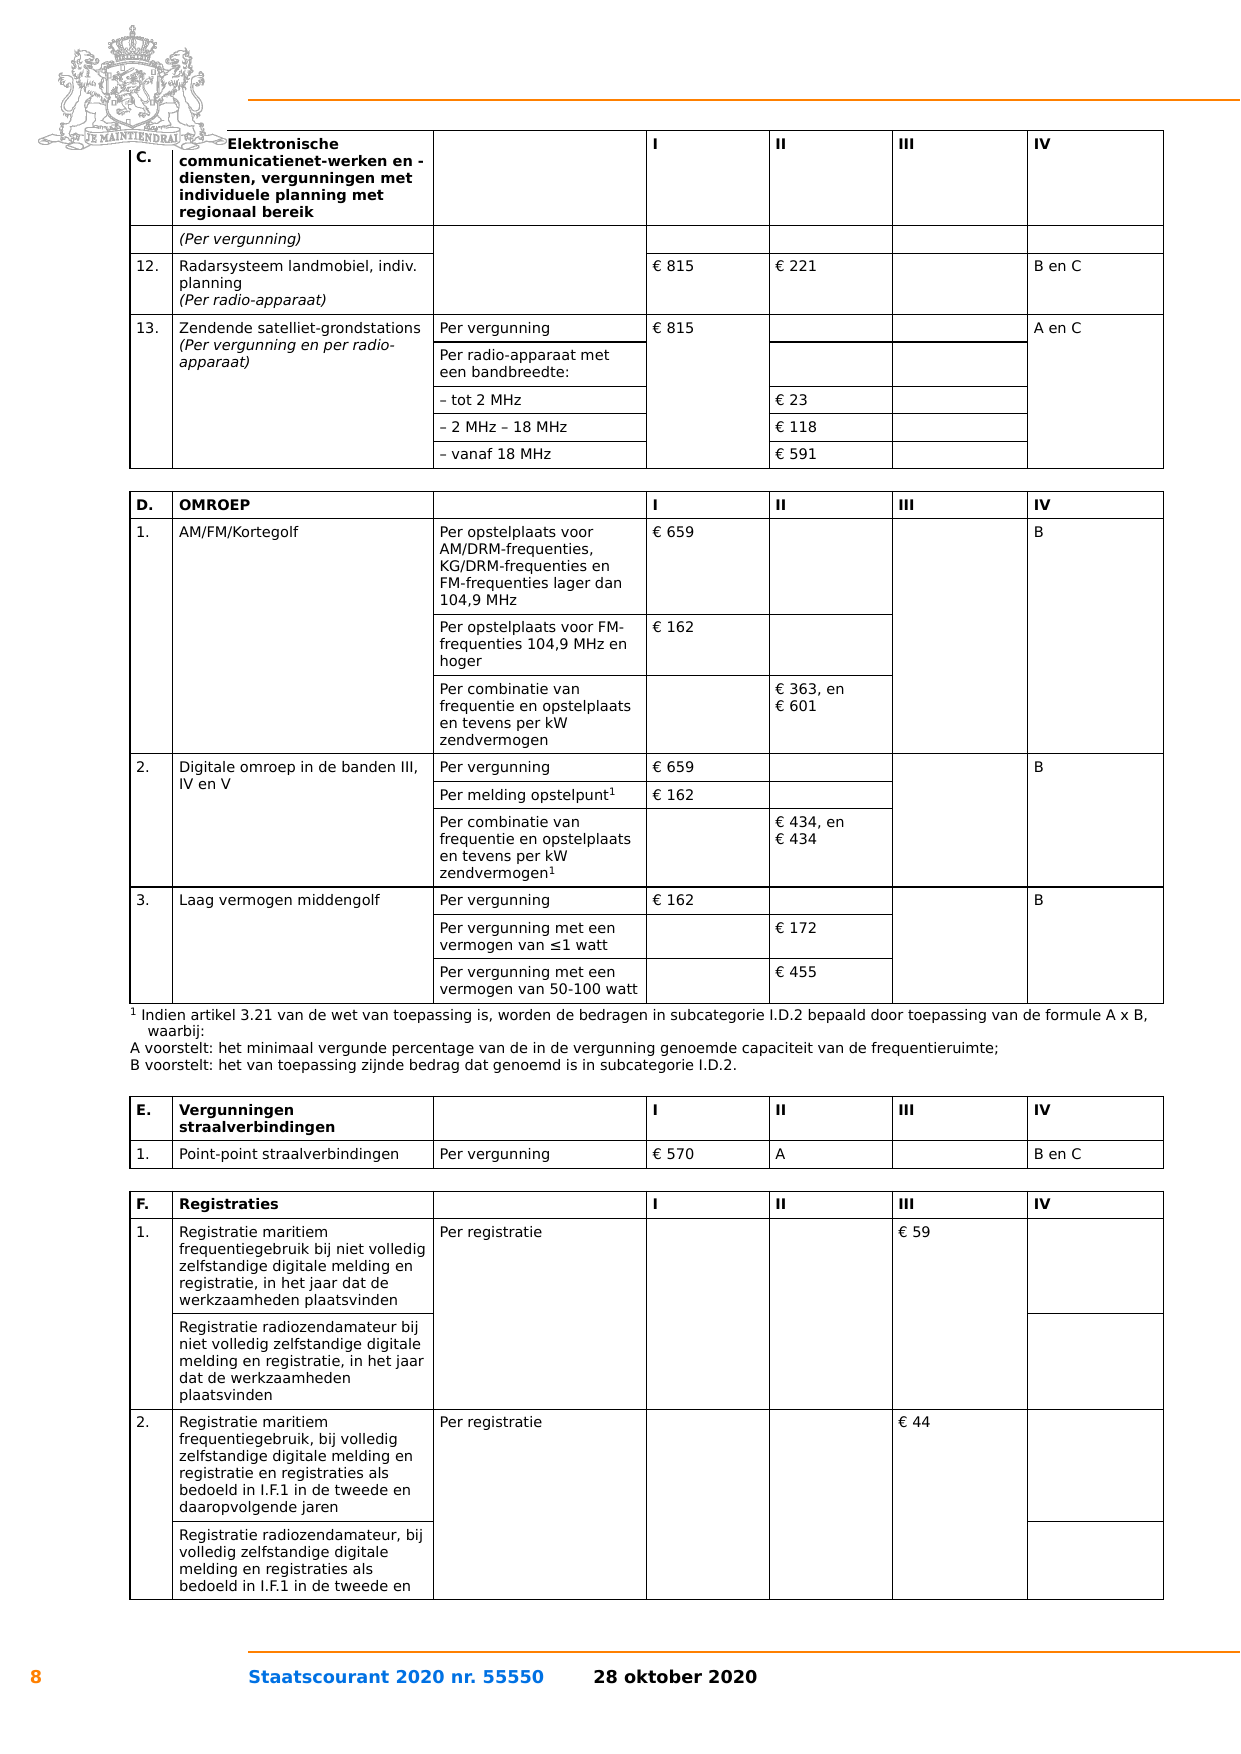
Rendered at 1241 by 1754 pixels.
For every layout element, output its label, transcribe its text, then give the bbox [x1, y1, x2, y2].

table_cell [770, 888, 892, 914]
table_cell € 59 [893, 1219, 1027, 1408]
table_cell A en C [1028, 315, 1163, 468]
table_cell [893, 519, 1027, 753]
table_cell 3. [131, 888, 172, 1002]
table_cell Digitale omroep in de banden III, IV en V [173, 754, 433, 886]
table_cell 12. [131, 254, 172, 314]
table_cell € 363, en € 601 [770, 676, 892, 753]
table_cell [770, 615, 892, 675]
table_cell Per opstelplaats voor FM-frequenties 104,9 MHz en hoger [434, 615, 646, 675]
table_cell € 434, en € 434 [770, 809, 892, 886]
table_cell Per vergunning [434, 315, 646, 341]
table_cell [131, 226, 172, 253]
table_cell [893, 888, 1027, 1002]
table_cell Radarsysteem landmobiel, indiv. planning (Per radio-apparaat) [173, 254, 433, 314]
table_header II [770, 492, 892, 518]
table_header [434, 1192, 646, 1218]
table_cell Registratie maritiem frequentiegebruik, bij volledig zelfstandige digitale melding en registratie en registraties als bedoeld in I.F.1 in de tweede en daaropvolgende jaren [173, 1410, 433, 1521]
table_cell [1028, 1314, 1163, 1408]
table_cell Laag vermogen middengolf [173, 888, 433, 1002]
table_cell [647, 959, 769, 1002]
table_cell Per vergunning met een vermogen van 50-100 watt [434, 959, 646, 1002]
table_cell Per combinatie van frequentie en opstelplaats en tevens per kW zendvermogen1 [434, 809, 646, 886]
table_header IV [1028, 492, 1163, 518]
table_cell € 162 [647, 782, 769, 808]
table_cell Per vergunning [434, 888, 646, 914]
table_cell – vanaf 18 MHz [434, 442, 646, 468]
table_header Elektronische communicatienet-werken en -diensten, vergunningen met individuele planning met regionaal bereik [173, 131, 433, 225]
table_cell € 162 [647, 615, 769, 675]
table_cell [893, 387, 1027, 413]
table_cell [770, 343, 892, 386]
table_cell – 2 MHz – 18 MHz [434, 414, 646, 441]
table_cell 1. [131, 519, 172, 753]
table_header I [647, 131, 769, 225]
table_cell [770, 1219, 892, 1408]
table_header II [770, 131, 892, 225]
table_cell [770, 1410, 892, 1599]
table_header C. [131, 150, 172, 225]
table_cell € 23 [770, 387, 892, 413]
table_cell [1028, 1522, 1163, 1599]
table_header [434, 492, 646, 518]
table_cell Per registratie [434, 1219, 646, 1408]
table_header III [893, 1097, 1027, 1140]
table_header IV [1028, 1192, 1163, 1218]
table_cell € 221 [770, 254, 892, 314]
table_header [434, 1097, 646, 1140]
table_header I [647, 1097, 769, 1140]
table_cell [647, 915, 769, 958]
table_cell € 162 [647, 888, 769, 914]
table_cell [770, 315, 892, 341]
table_header E. [131, 1097, 172, 1140]
table_cell Per radio-apparaat met een bandbreedte: [434, 343, 646, 386]
table_cell Per vergunning [434, 754, 646, 781]
table_cell 1. [131, 1141, 172, 1168]
table_cell € 118 [770, 414, 892, 441]
table_cell [770, 226, 892, 253]
table_cell [893, 226, 1027, 253]
table_header I [647, 1192, 769, 1218]
table_header IV [1028, 1097, 1163, 1140]
table_cell [893, 754, 1027, 886]
table_cell B [1028, 754, 1163, 886]
table_header IV [1028, 131, 1163, 225]
table_cell [770, 782, 892, 808]
table_cell [1028, 1219, 1163, 1313]
table_cell [647, 226, 769, 253]
table_cell € 570 [647, 1141, 769, 1168]
table_cell Per opstelplaats voor AM/DRM-frequenties, KG/DRM-frequenties en FM-frequenties lager dan 104,9 MHz [434, 519, 646, 613]
table_cell [893, 1141, 1027, 1168]
table_header D. [131, 492, 172, 518]
table_header F. [131, 1192, 172, 1218]
table_cell € 659 [647, 754, 769, 781]
table_cell [893, 442, 1027, 468]
table_cell 13. [131, 315, 172, 468]
table_cell [893, 315, 1027, 341]
table_header I [647, 492, 769, 518]
table_cell [770, 519, 892, 613]
table_cell Per vergunning met een vermogen van ≤1 watt [434, 915, 646, 958]
table_cell [647, 676, 769, 753]
table_cell [647, 1219, 769, 1408]
table_cell (Per vergunning) [173, 226, 433, 253]
table_cell [1028, 226, 1163, 253]
table_cell [893, 254, 1027, 314]
table_cell [770, 754, 892, 781]
table_header Vergunningen straalverbindingen [173, 1097, 433, 1140]
table_cell A [770, 1141, 892, 1168]
table_cell B [1028, 888, 1163, 1002]
table_cell AM/FM/Kortegolf [173, 519, 433, 753]
table_header III [893, 492, 1027, 518]
table_cell B en C [1028, 254, 1163, 314]
table_cell – tot 2 MHz [434, 387, 646, 413]
table_cell Registratie maritiem frequentiegebruik bij niet volledig zelfstandige digitale melding en registratie, in het jaar dat de werkzaamheden plaatsvinden [173, 1219, 433, 1313]
table_cell [1028, 1410, 1163, 1521]
table_cell [647, 809, 769, 886]
table_header II [770, 1192, 892, 1218]
table_cell B en C [1028, 1141, 1163, 1168]
table_cell Registratie radiozendamateur bij niet volledig zelfstandige digitale melding en registratie, in het jaar dat de werkzaamheden plaatsvinden [173, 1314, 433, 1408]
table_header Registraties [173, 1192, 433, 1218]
table_header OMROEP [173, 492, 433, 518]
table_cell 2. [131, 1410, 172, 1599]
table_cell € 455 [770, 959, 892, 1002]
table_cell € 172 [770, 915, 892, 958]
table_cell 1. [131, 1219, 172, 1408]
table_cell 1 Indien artikel 3.21 van de wet van toepassing is, worden de bedragen in subcategorie I.D.2 bepaald door toepassing van de formule A x B, waarbij: A voorstelt: het minimaal vergunde percentage van de in de vergunning genoemde capaciteit van de frequentieruimte; B voorstelt: het van toepassing zijnde bedrag dat genoemd is in subcategorie I.D.2. [130, 1004, 1163, 1074]
table_header III [893, 1192, 1027, 1218]
table_cell [647, 1410, 769, 1599]
table_cell Per melding opstelpunt1 [434, 782, 646, 808]
picture [38, 25, 227, 150]
table_cell Point-point straalverbindingen [173, 1141, 433, 1168]
table_header III [893, 131, 1027, 225]
table_cell [893, 414, 1027, 441]
table_cell Per registratie [434, 1410, 646, 1599]
table_cell € 659 [647, 519, 769, 613]
table_header [434, 131, 646, 225]
table_cell € 591 [770, 442, 892, 468]
table_header II [770, 1097, 892, 1140]
table_cell Per combinatie van frequentie en opstelplaats en tevens per kW zendvermogen [434, 676, 646, 753]
table_cell € 44 [893, 1410, 1027, 1599]
table_cell Registratie radiozendamateur, bij volledig zelfstandige digitale melding en registraties als bedoeld in I.F.1 in de tweede en [173, 1522, 433, 1599]
table_cell [434, 226, 646, 314]
table_cell Zendende satelliet-grondstations (Per vergunning en per radio-apparaat) [173, 315, 433, 468]
table_cell [893, 343, 1027, 386]
table_cell Per vergunning [434, 1141, 646, 1168]
table_cell € 815 [647, 254, 769, 314]
table_cell B [1028, 519, 1163, 753]
table_cell € 815 [647, 315, 769, 468]
table_cell 2. [131, 754, 172, 886]
